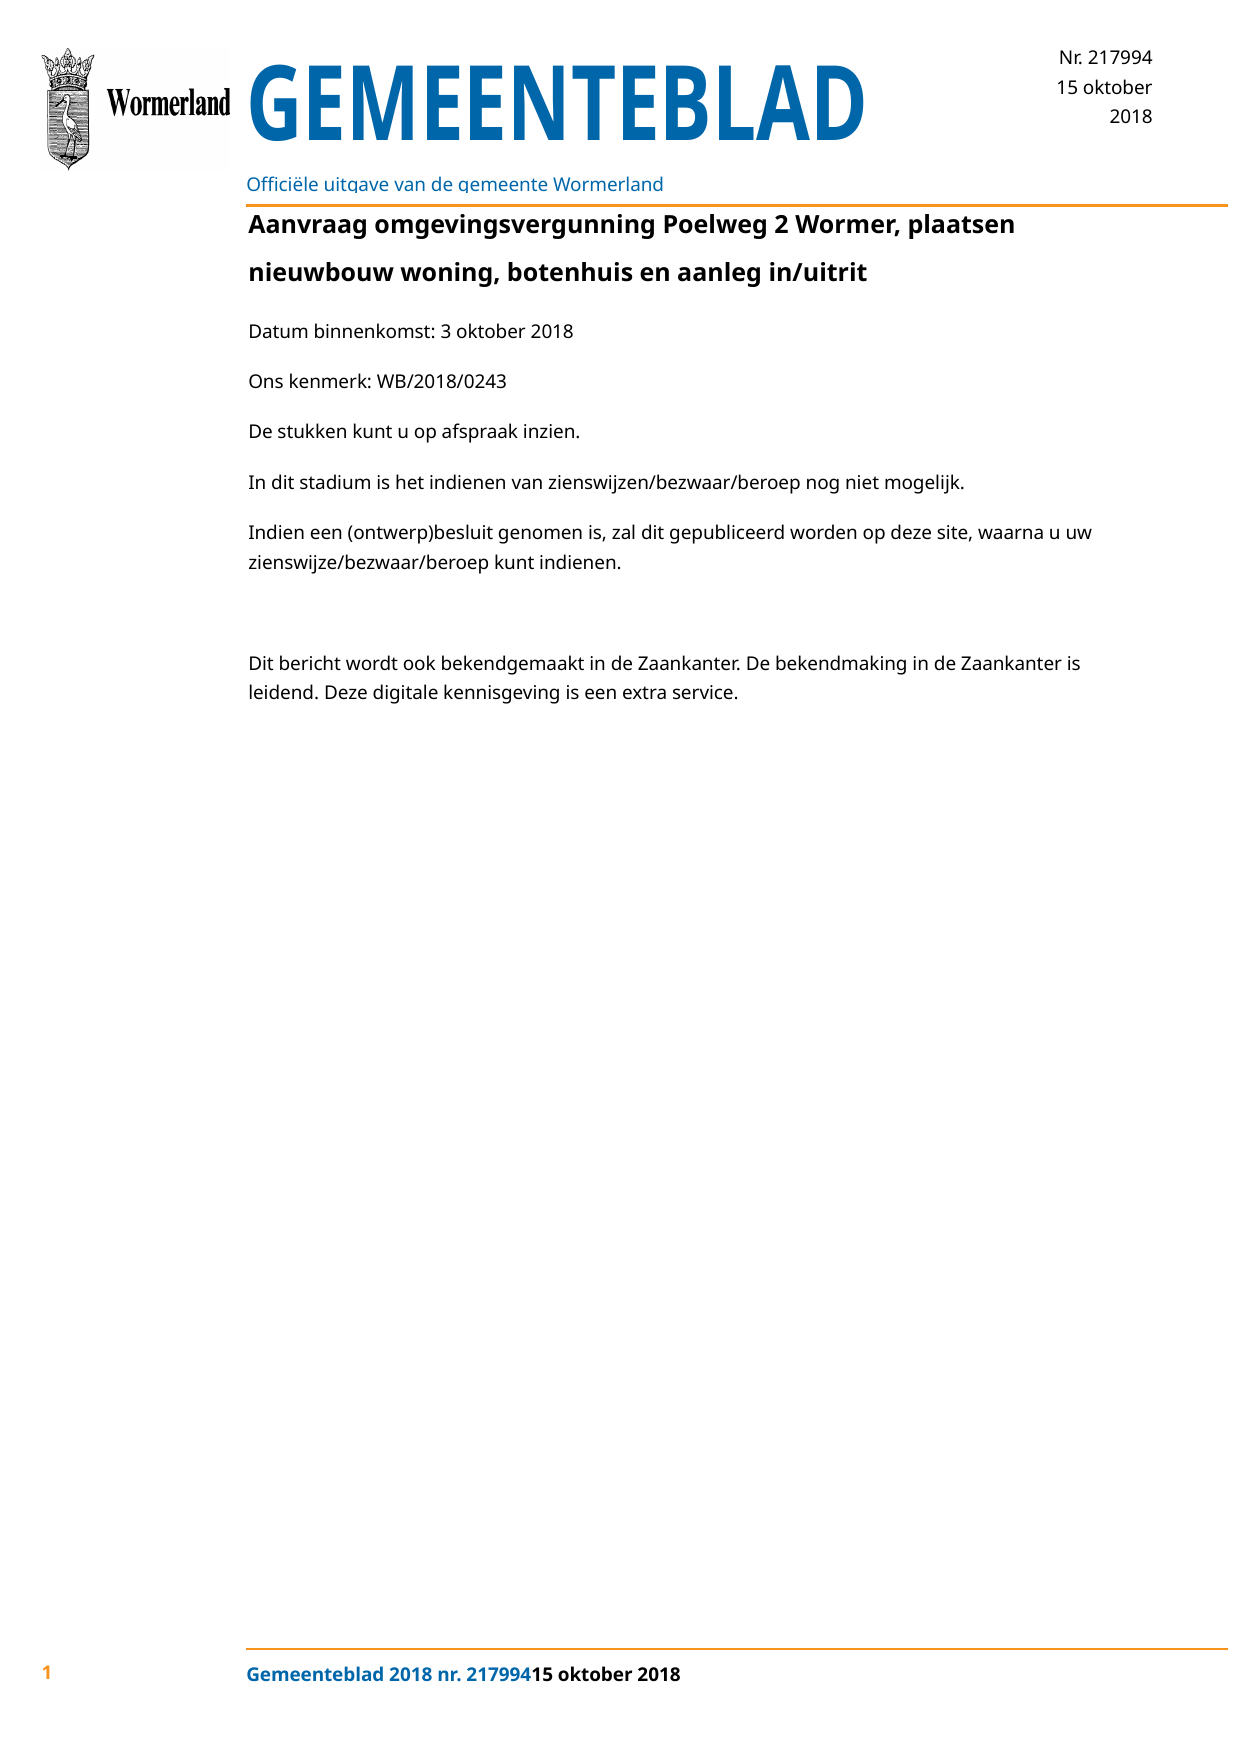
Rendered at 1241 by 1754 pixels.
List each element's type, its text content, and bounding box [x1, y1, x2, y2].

picture [41, 47, 231, 172]
text Aanvraag omgevingsvergunning Poelweg 2 Wormer, plaatsen nieuwbouw woning, botenhuis en aanleg in/uitrit [248, 207, 1152, 288]
text Datum binnenkomst: 3 oktober 2018 [248, 318, 1152, 344]
text Ons kenmerk: WB/2018/0243 [248, 368, 1152, 394]
text De stukken kunt u op afspraak inzien. [248, 419, 1152, 444]
text Dit bericht wordt ook bekendgemaakt in de Zaankanter. De bekendmaking in de Zaankanter is leidend. Deze digitale kennisgeving is een extra service. [248, 650, 1152, 705]
text Indien een (ontwerp)besluit genomen is, zal dit gepubliceerd worden op deze site, waarna u uw zienswijze/bezwaar/beroep kunt indienen. [248, 519, 1152, 575]
text In dit stadium is het indienen van zienswijzen/bezwaar/beroep nog niet mogelijk. [248, 469, 1152, 495]
